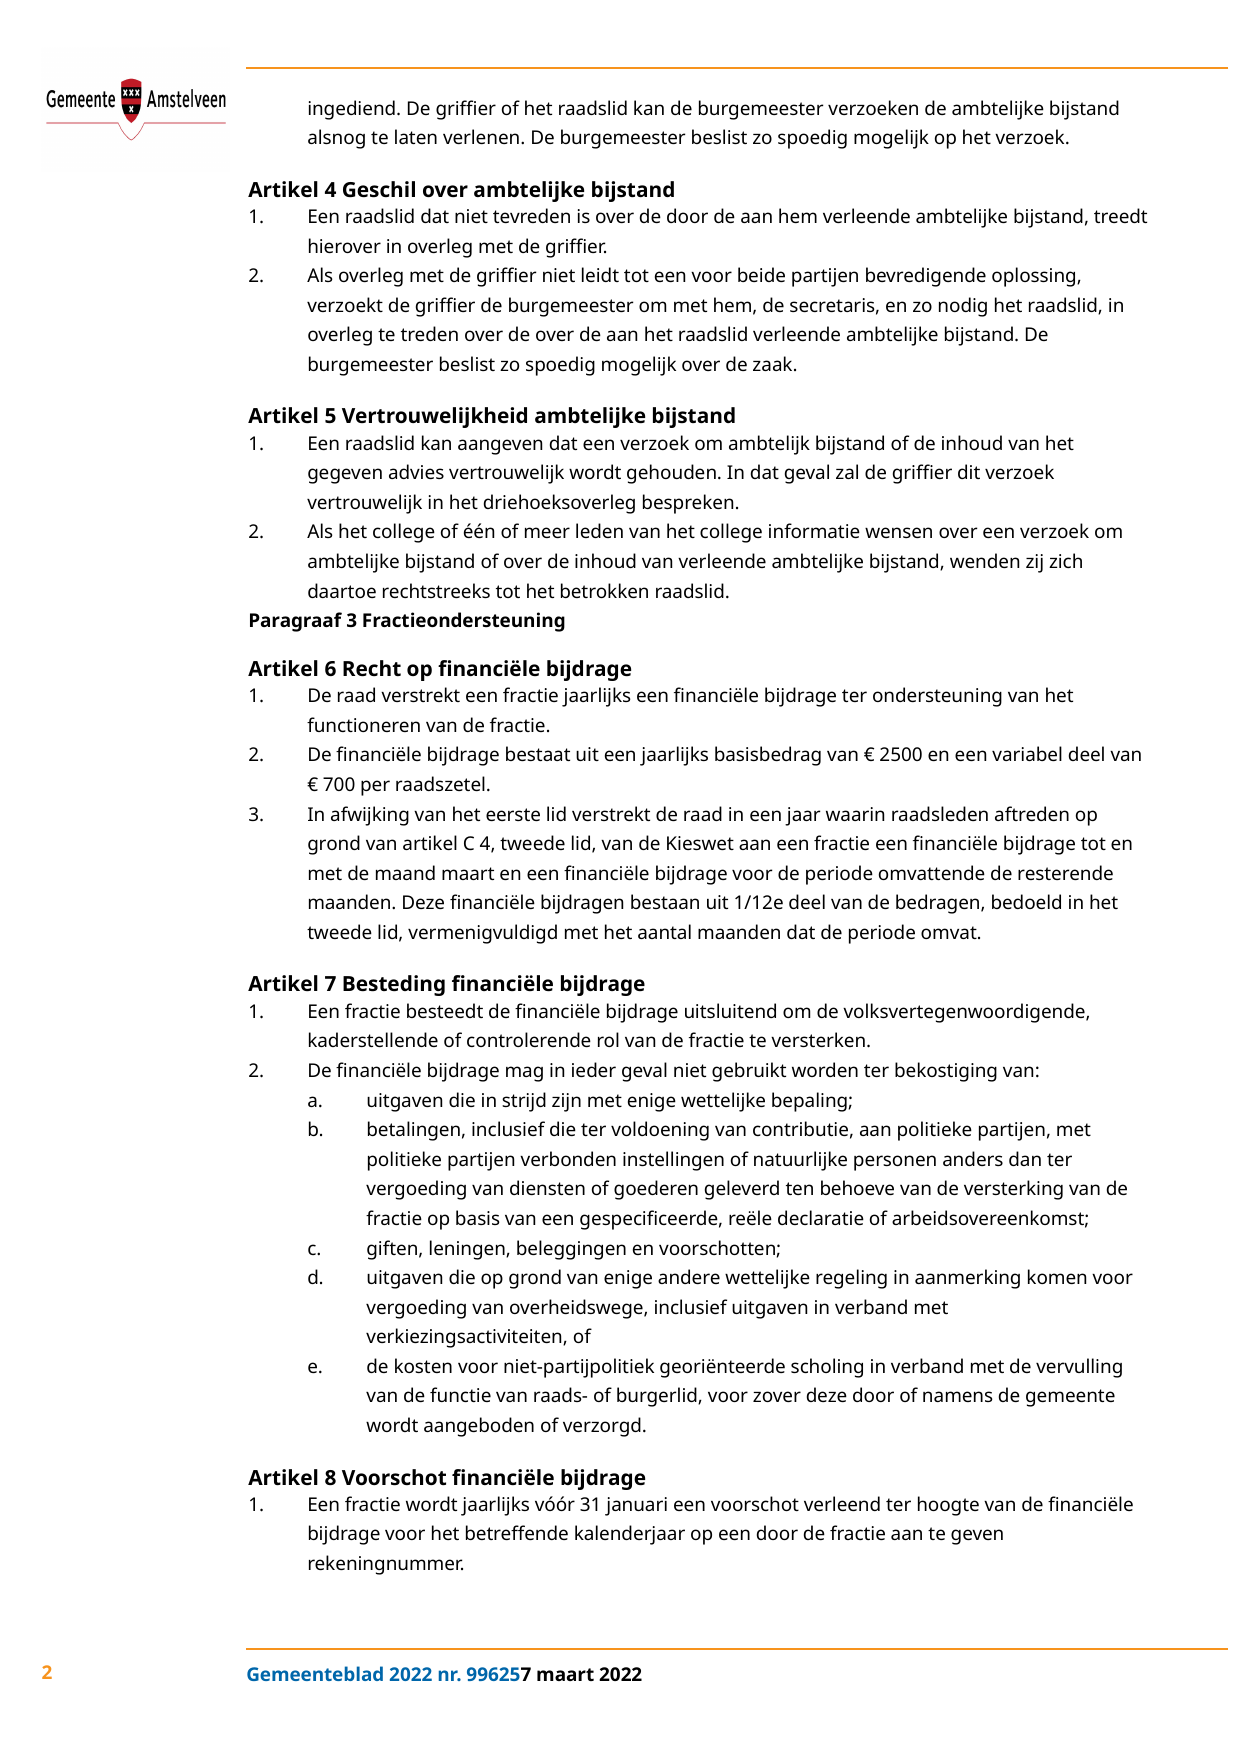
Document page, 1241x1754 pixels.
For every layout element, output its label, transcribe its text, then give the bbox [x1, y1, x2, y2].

list uitgaven die op grond van enige andere wettelijke regeling in aanmerking komen voor vergoeding van overheidswege, inclusief uitgaven in verband met verkiezingsactiviteiten, of [307, 1264, 1152, 1349]
text Artikel 8 Voorschot financiële bijdrage [248, 1463, 1152, 1491]
list Een fractie wordt jaarlijks vóór 31 januari een voorschot verleend ter hoogte van de financiële bijdrage voor het betreffende kalenderjaar op een door de fractie aan te geven rekeningnummer. [248, 1491, 1152, 1576]
list Als overleg met de griffier niet leidt tot een voor beide partijen bevredigende oplossing, verzoekt de griffier de burgemeester om met hem, de secretaris, en zo nodig het raadslid, in overleg te treden over de over de aan het raadslid verleende ambtelijke bijstand. De burgemeester beslist zo spoedig mogelijk over de zaak. [248, 262, 1152, 377]
text Artikel 4 Geschil over ambtelijke bijstand [248, 175, 1152, 203]
list In afwijking van het eerste lid verstrekt de raad in een jaar waarin raadsleden aftreden op grond van artikel C 4, tweede lid, van de Kieswet aan een fractie een financiële bijdrage tot en met de maand maart en een financiële bijdrage voor de periode omvattende de resterende maanden. Deze financiële bijdragen bestaan uit 1/12e deel van de bedragen, bedoeld in het tweede lid, vermenigvuldigd met het aantal maanden dat de periode omvat. [248, 801, 1152, 945]
list Een raadslid dat niet tevreden is over de door de aan hem verleende ambtelijke bijstand, treedt hierover in overleg met de griffier. [248, 203, 1152, 258]
list de kosten voor niet-partijpolitiek georiënteerde scholing in verband met de vervulling van de functie van raads- of burgerlid, voor zover deze door of namens de gemeente wordt aangeboden of verzorgd. [307, 1353, 1152, 1438]
text Artikel 5 Vertrouwelijkheid ambtelijke bijstand [248, 402, 1152, 430]
list Een raadslid kan aangeven dat een verzoek om ambtelijk bijstand of de inhoud van het gegeven advies vertrouwelijk wordt gehouden. In dat geval zal de griffier dit verzoek vertrouwelijk in het driehoeksoverleg bespreken. [248, 430, 1152, 515]
list giften, leningen, beleggingen en voorschotten; [307, 1235, 1152, 1260]
list De raad verstrekt een fractie jaarlijks een financiële bijdrage ter ondersteuning van het functioneren van de fractie. [248, 682, 1152, 738]
text Artikel 6 Recht op financiële bijdrage [248, 654, 1152, 682]
list ingediend. De griffier of het raadslid kan de burgemeester verzoeken de ambtelijke bijstand alsnog te laten verlenen. De burgemeester beslist zo spoedig mogelijk op het verzoek. [248, 95, 1152, 150]
text Artikel 7 Besteding financiële bijdrage [248, 969, 1152, 998]
list Als het college of één of meer leden van het college informatie wensen over een verzoek om ambtelijke bijstand of over de inhoud van verleende ambtelijke bijstand, wenden zij zich daartoe rechtstreeks tot het betrokken raadslid. [248, 519, 1152, 604]
list betalingen, inclusief die ter voldoening van contributie, aan politieke partijen, met politieke partijen verbonden instellingen of natuurlijke personen anders dan ter vergoeding van diensten of goederen geleverd ten behoeve van de versterking van de fractie op basis van een gespecificeerde, reële declaratie of arbeidsovereenkomst; [307, 1116, 1152, 1231]
list Een fractie besteedt de financiële bijdrage uitsluitend om de volksvertegenwoordigende, kaderstellende of controlerende rol van de fractie te versterken. [248, 998, 1152, 1053]
picture [41, 47, 231, 172]
list uitgaven die in strijd zijn met enige wettelijke bepaling; [307, 1087, 1152, 1112]
text Paragraaf 3 Fractieondersteuning [248, 607, 1152, 633]
list De financiële bijdrage bestaat uit een jaarlijks basisbedrag van € 2500 en een variabel deel van € 700 per raadszetel. [248, 742, 1152, 797]
list De financiële bijdrage mag in ieder geval niet gebruikt worden ter bekostiging van: [248, 1057, 1152, 1083]
